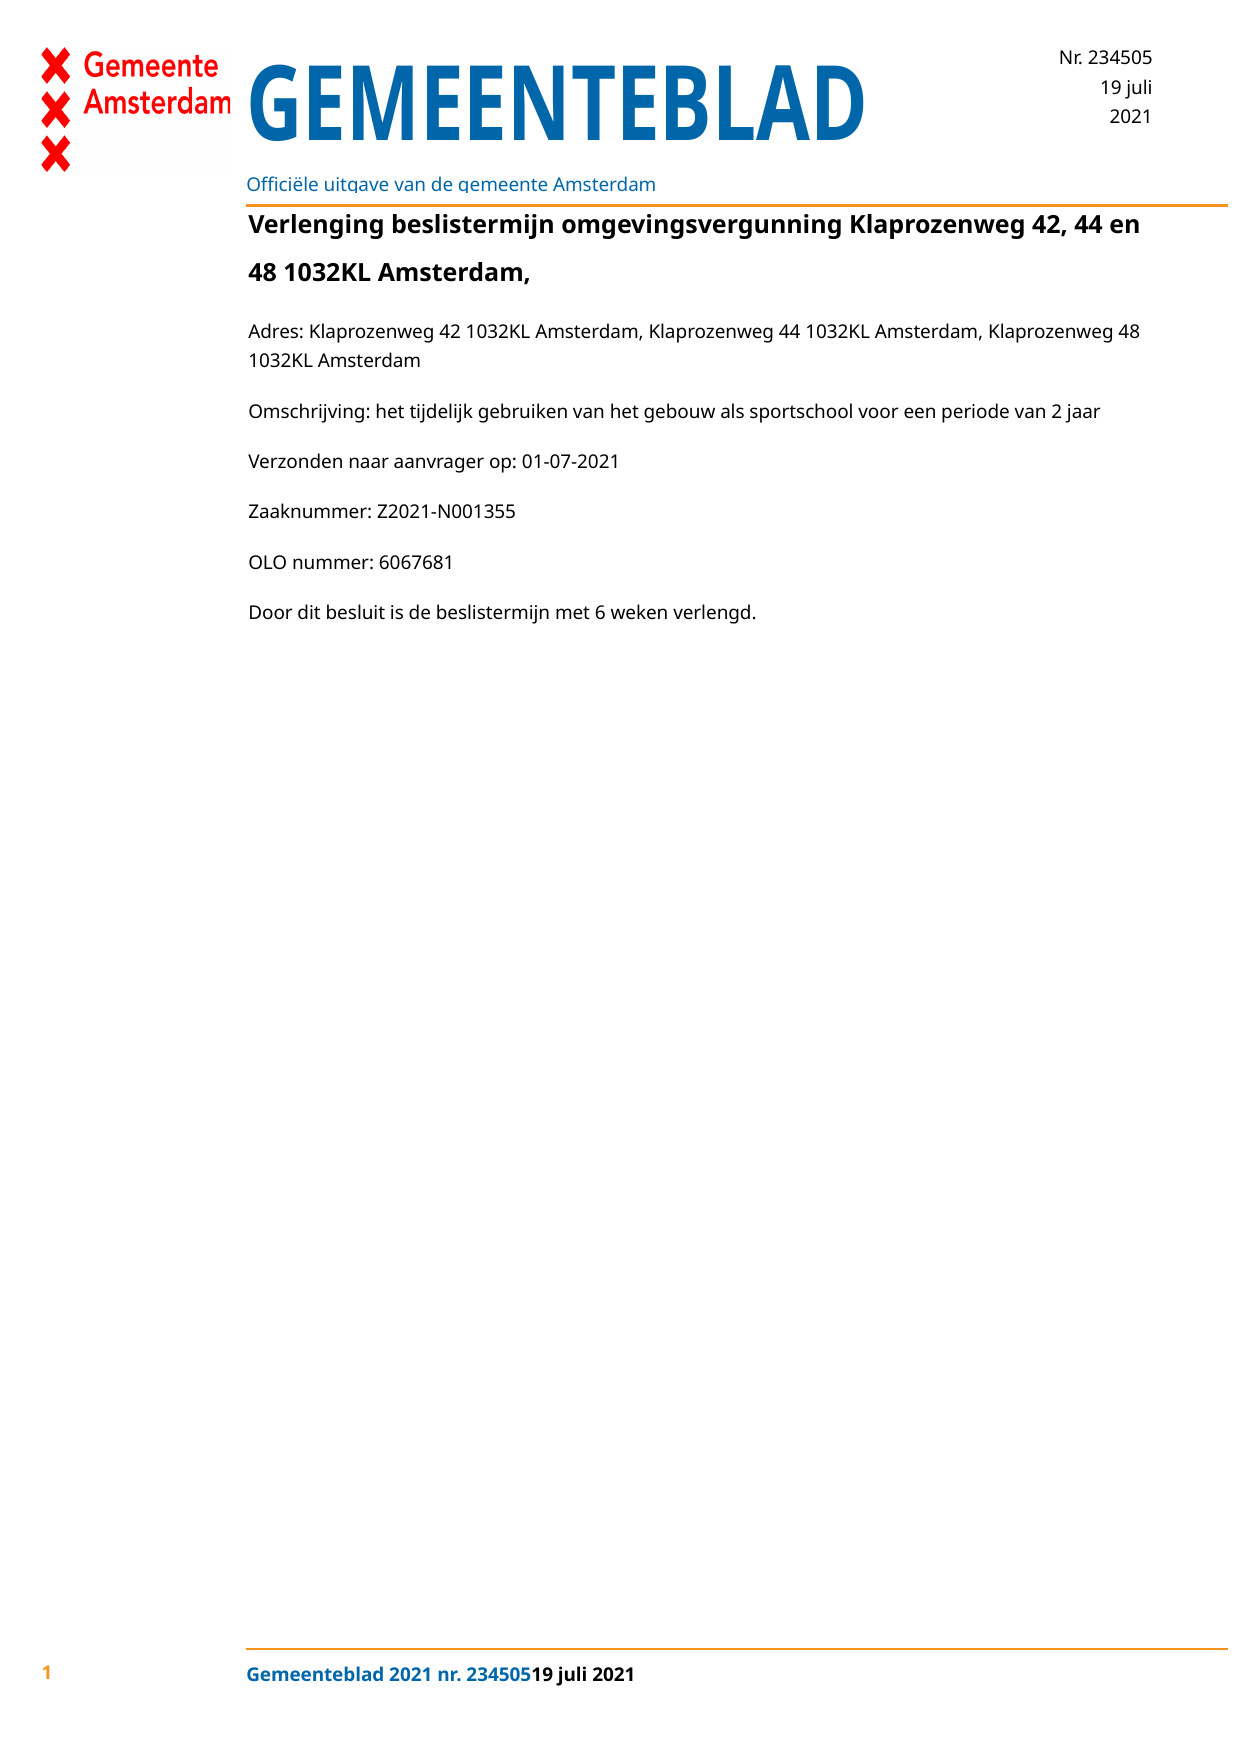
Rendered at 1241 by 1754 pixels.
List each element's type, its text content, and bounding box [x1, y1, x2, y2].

text Omschrijving: het tijdelijk gebruiken van het gebouw als sportschool voor een periode van 2 jaar [248, 398, 1152, 424]
text Adres: Klaprozenweg 42 1032KL Amsterdam, Klaprozenweg 44 1032KL Amsterdam, Klaprozenweg 48 1032KL Amsterdam [248, 318, 1152, 373]
text Door dit besluit is de beslistermijn met 6 weken verlengd. [248, 599, 1152, 625]
text OLO nummer: 6067681 [248, 549, 1152, 575]
text Zaaknummer: Z2021-N001355 [248, 499, 1152, 524]
picture [41, 47, 231, 172]
text Verzonden naar aanvrager op: 01-07-2021 [248, 448, 1152, 474]
text Verlenging beslistermijn omgevingsvergunning Klaprozenweg 42, 44 en 48 1032KL Amsterdam, [248, 207, 1152, 288]
